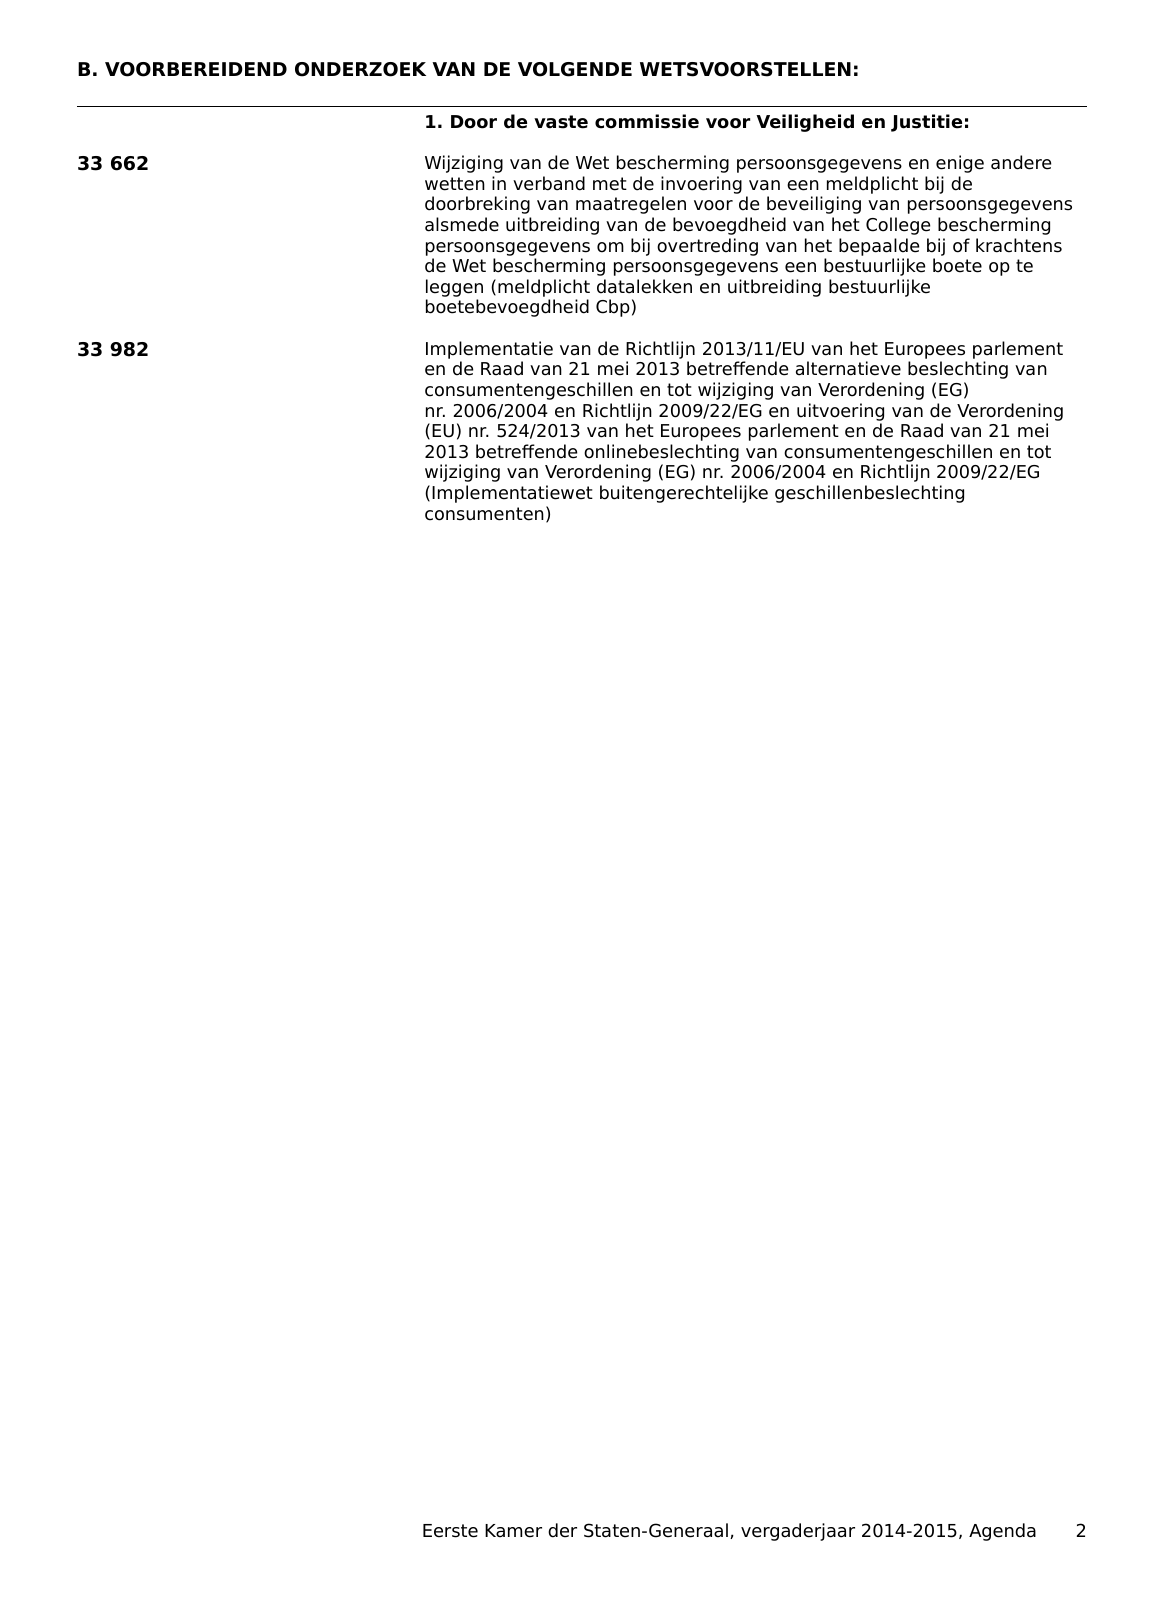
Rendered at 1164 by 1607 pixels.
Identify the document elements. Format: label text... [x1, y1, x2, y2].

table_cell [77, 133, 401, 153]
table_cell [401, 133, 418, 153]
table_cell Wijziging van de Wet bescherming persoonsgegevens en enige andere wetten in verband met de invoering van een meldplicht bij de doorbreking van maatregelen voor de beveiliging van persoonsgegevens alsmede uitbreiding van de bevoegdheid van het College bescherming persoonsgegevens om bij overtreding van het bepaalde bij of krachtens de Wet bescherming persoonsgegevens een bestuurlijke boete op te leggen (meldplicht datalekken en uitbreiding bestuurlijke boetebevoegdheid Cbp) [418, 153, 1087, 318]
table_cell [418, 133, 1087, 153]
table_cell Implementatie van de Richtlijn 2013/11/EU van het Europees parlement en de Raad van 21 mei 2013 betreffende alternatieve beslechting van consumentengeschillen en tot wijziging van Verordening (EG) nr. 2006/2004 en Richtlijn 2009/22/EG en uitvoering van de Verordening (EU) nr. 524/2013 van het Europees parlement en de Raad van 21 mei 2013 betreffende onlinebeslechting van consumentengeschillen en tot wijziging van Verordening (EG) nr. 2006/2004 en Richtlijn 2009/22/EG (Implementatiewet buitengerechtelijke geschillenbeslechting consumenten) [418, 339, 1087, 524]
table_cell [418, 318, 1087, 339]
table_header [77, 107, 401, 132]
subtitle B. VOORBEREIDEND ONDERZOEK VAN DE VOLGENDE WETSVOORSTELLEN: [77, 59, 1087, 81]
table_header [401, 107, 418, 132]
table_cell [401, 318, 418, 339]
table_header 1. Door de vaste commissie voor Veiligheid en Justitie: [418, 107, 1087, 132]
table_cell [401, 339, 418, 524]
table_cell 33 662 [77, 153, 401, 318]
table_cell [401, 153, 418, 318]
table_cell 33 982 [77, 339, 401, 524]
table_cell [77, 318, 401, 339]
